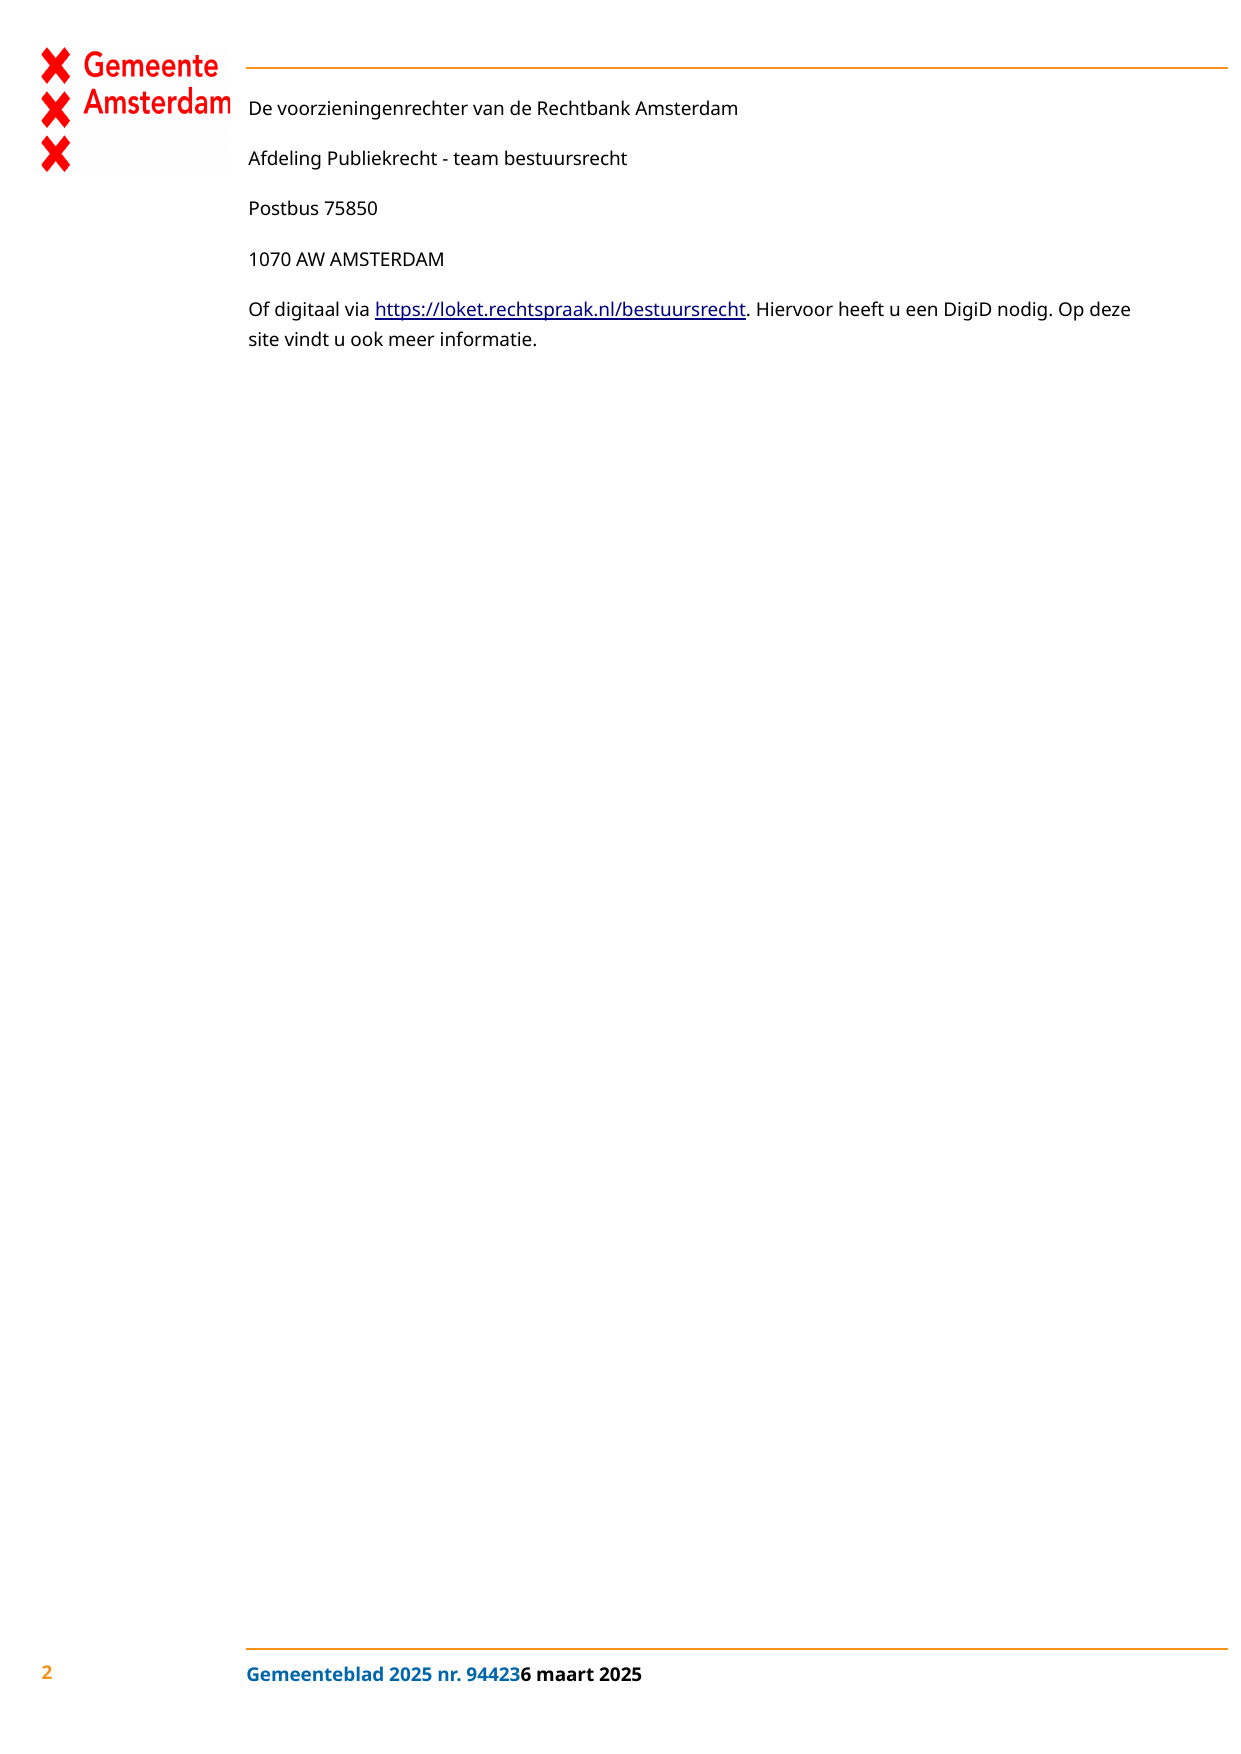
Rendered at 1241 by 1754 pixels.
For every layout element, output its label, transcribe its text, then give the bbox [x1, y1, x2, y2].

picture [41, 47, 231, 172]
text Of digitaal via https://loket.rechtspraak.nl/bestuursrecht. Hiervoor heeft u een DigiD nodig. Op deze site vindt u ook meer informatie. [248, 296, 1152, 352]
text Postbus 75850 [248, 196, 1152, 221]
text Afdeling Publiekrecht - team bestuursrecht [248, 145, 1152, 171]
text 1070 AW AMSTERDAM [248, 246, 1152, 272]
text De voorzieningenrechter van de Rechtbank Amsterdam [248, 95, 1152, 121]
